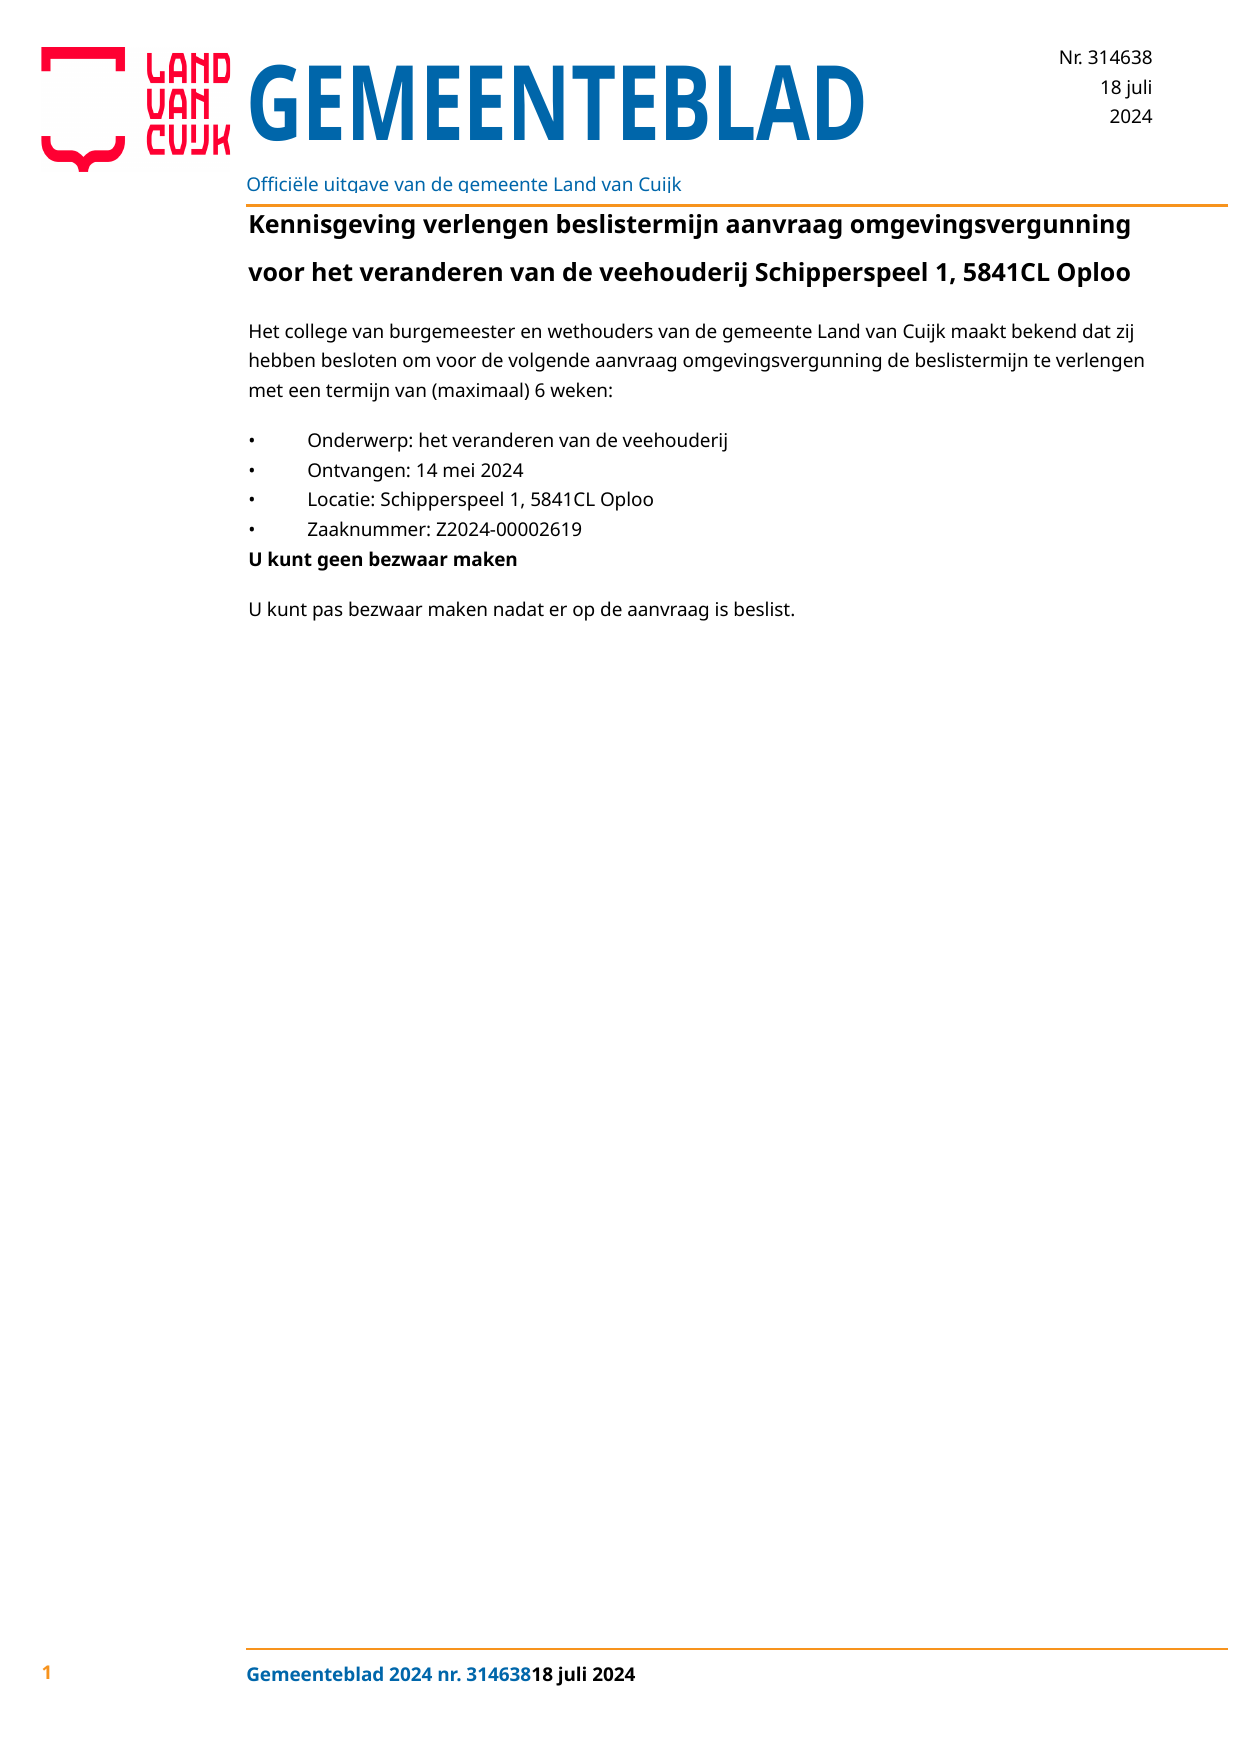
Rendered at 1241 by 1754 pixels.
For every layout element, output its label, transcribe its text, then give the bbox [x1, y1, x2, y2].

list Zaaknummer: Z2024-00002619 [248, 516, 1152, 542]
text U kunt geen bezwaar maken [248, 546, 1152, 572]
picture [41, 47, 231, 172]
text U kunt pas bezwaar maken nadat er op de aanvraag is beslist. [248, 596, 1152, 622]
list Onderwerp: het veranderen van de veehouderij [248, 427, 1152, 453]
text Kennisgeving verlengen beslistermijn aanvraag omgevingsvergunning voor het veranderen van de veehouderij Schipperspeel 1, 5841CL Oploo [248, 207, 1152, 288]
list Locatie: Schipperspeel 1, 5841CL Oploo [248, 487, 1152, 512]
list Ontvangen: 14 mei 2024 [248, 457, 1152, 483]
text Het college van burgemeester en wethouders van de gemeente Land van Cuijk maakt bekend dat zij hebben besloten om voor de volgende aanvraag omgevingsvergunning de beslistermijn te verlengen met een termijn van (maximaal) 6 weken: [248, 318, 1152, 403]
